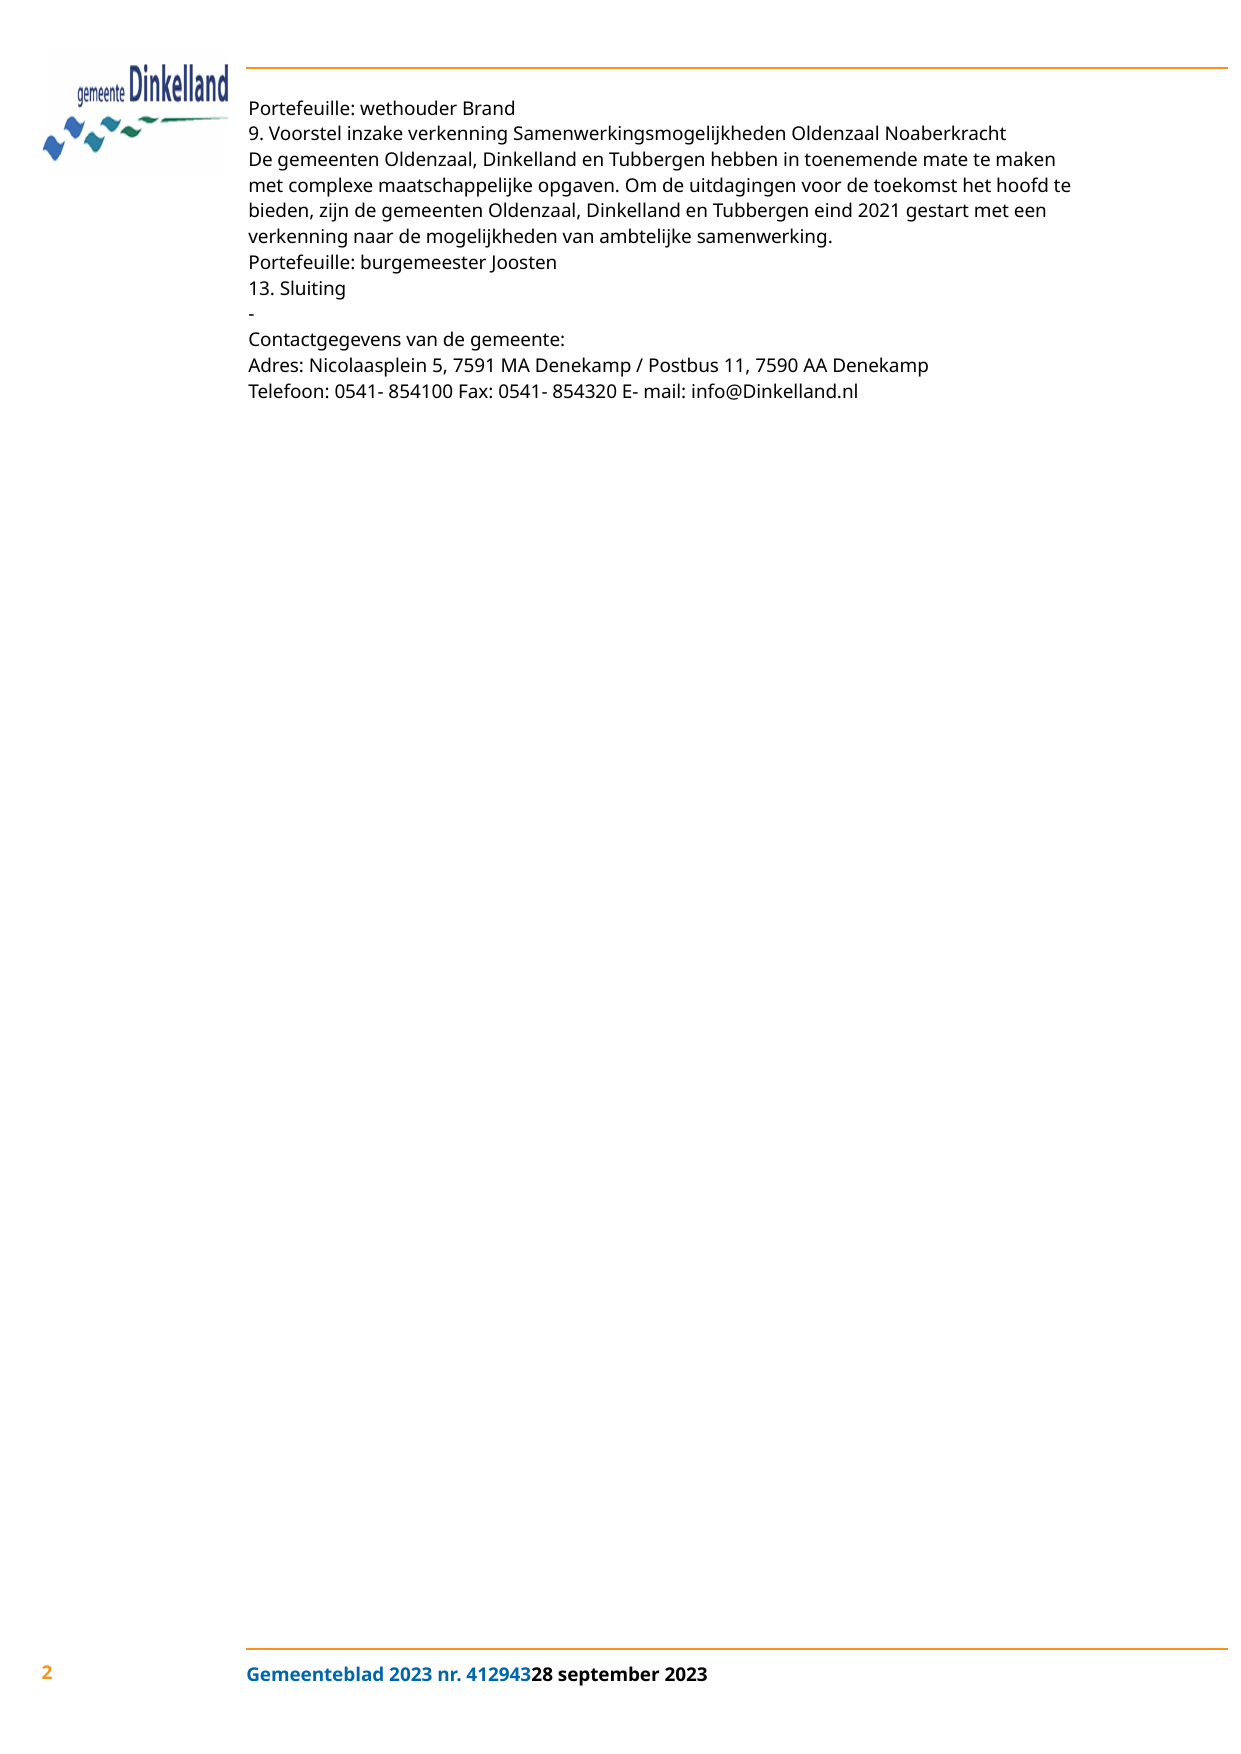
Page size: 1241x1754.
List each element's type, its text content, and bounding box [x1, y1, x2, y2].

text - [248, 301, 1152, 326]
text De gemeenten Oldenzaal, Dinkelland en Tubbergen hebben in toenemende mate te maken [248, 146, 1152, 172]
text bieden, zijn de gemeenten Oldenzaal, Dinkelland en Tubbergen eind 2021 gestart met een [248, 198, 1152, 223]
text Contactgegevens van de gemeente: [248, 326, 1152, 352]
text 9. Voorstel inzake verkenning Samenwerkingsmogelijkheden Oldenzaal Noaberkracht [248, 121, 1152, 146]
text met complexe maatschappelijke opgaven. Om de uitdagingen voor de toekomst het hoofd te [248, 172, 1152, 198]
picture [41, 47, 231, 172]
text verkenning naar de mogelijkheden van ambtelijke samenwerking. [248, 223, 1152, 249]
text Telefoon: 0541- 854100 Fax: 0541- 854320 E- mail: info@Dinkelland.nl [248, 378, 1152, 403]
text 13. Sluiting [248, 275, 1152, 301]
text Portefeuille: wethouder Brand [248, 95, 1152, 121]
text Adres: Nicolaasplein 5, 7591 MA Denekamp / Postbus 11, 7590 AA Denekamp [248, 352, 1152, 378]
text Portefeuille: burgemeester Joosten [248, 249, 1152, 275]
